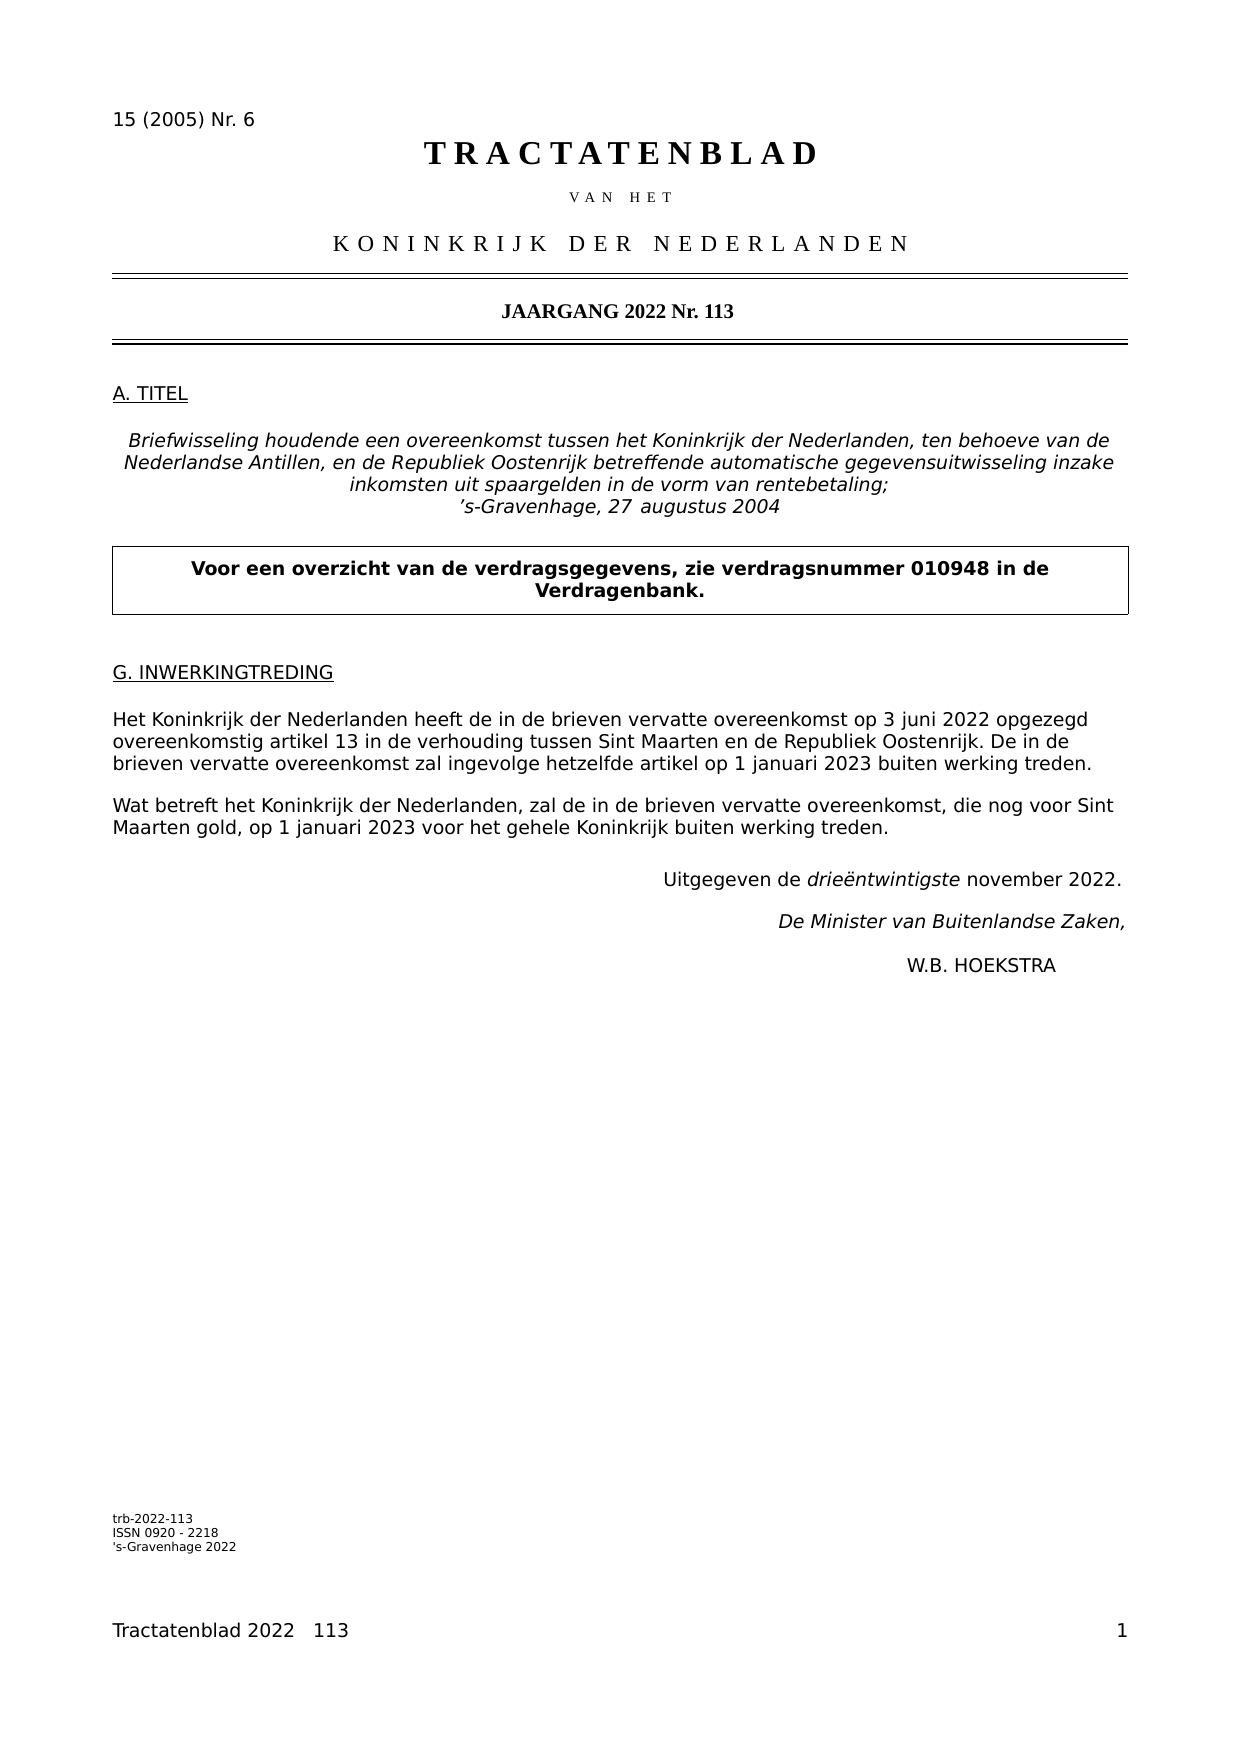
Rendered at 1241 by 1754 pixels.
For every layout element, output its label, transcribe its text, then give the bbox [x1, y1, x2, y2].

text Het Koninkrijk der Nederlanden heeft de in de brieven vervatte overeenkomst op 3 juni 2022 opgezegd overeenkomstig artikel 13 in de verhouding tussen Sint Maarten en de Republiek Oostenrijk. De in de brieven vervatte overeenkomst zal ingevolge hetzelfde artikel op 1 januari 2023 buiten werking treden. [112, 709, 1128, 775]
text ’s-Gravenhage, 27 augustus 2004 [112, 496, 1128, 518]
text Uitgegeven de drieëntwintigste november 2022. [112, 869, 1128, 891]
text Wat betreft het Koninkrijk der Nederlanden, zal de in de brieven vervatte overeenkomst, die nog voor Sint Maarten gold, op 1 januari 2023 voor het gehele Koninkrijk buiten werking treden. [112, 795, 1128, 839]
text TRACTATENBLAD [112, 133, 1128, 172]
text 's-Gravenhage 2022 [112, 1540, 346, 1554]
text trb-2022-113 [112, 1512, 346, 1526]
text ISSN 0920 - 2218 [112, 1526, 346, 1540]
text JAARGANG 2022 Nr. 113 [112, 299, 1128, 323]
subtitle A. TITEL [112, 383, 1128, 405]
text De Minister van Buitenlandse Zaken, W.B. HOEKSTRA [112, 911, 1128, 977]
text KONINKRIJK DER NEDERLANDEN [112, 229, 1128, 256]
text Briefwisseling houdende een overeenkomst tussen het Koninkrijk der Nederlanden, ten behoeve van de Nederlandse Antillen, en de Republiek Oostenrijk betreffende automatische gegevensuitwisseling inzake inkomsten uit spaargelden in de vorm van rentebetaling; [112, 430, 1128, 496]
text 15 (2005) Nr. 6 [112, 109, 1128, 131]
subtitle G. INWERKINGTREDING [112, 662, 1128, 684]
text VAN HET [112, 189, 1128, 206]
